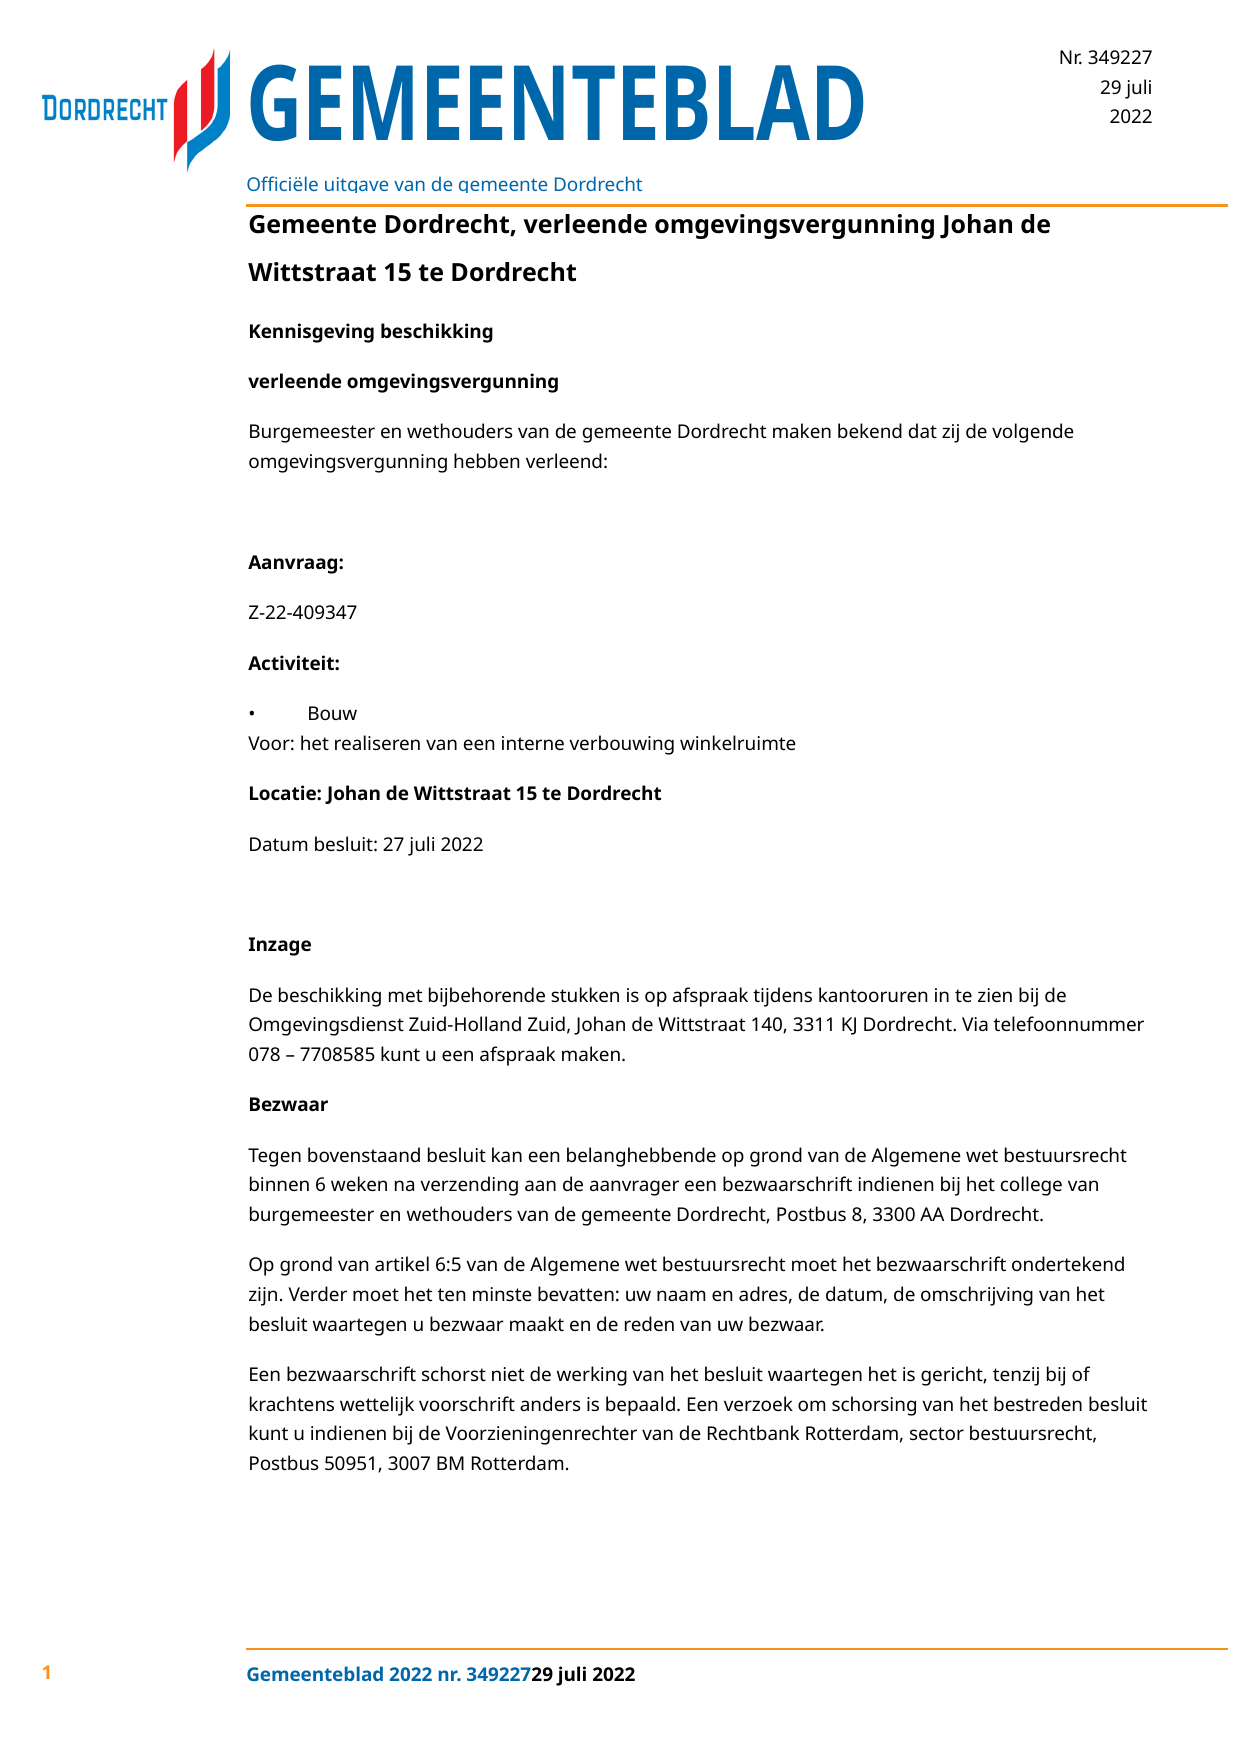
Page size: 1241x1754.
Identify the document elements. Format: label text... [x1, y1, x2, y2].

text Activiteit: [248, 650, 1152, 676]
text Locatie: Johan de Wittstraat 15 te Dordrecht [248, 780, 1152, 806]
text Tegen bovenstaand besluit kan een belanghebbende op grond van de Algemene wet bestuursrecht binnen 6 weken na verzending aan de aanvrager een bezwaarschrift indienen bij het college van burgemeester en wethouders van de gemeente Dordrecht, Postbus 8, 3300 AA Dordrecht. [248, 1142, 1152, 1227]
text Inzage [248, 932, 1152, 957]
text Kennisgeving beschikking [248, 318, 1152, 344]
text Een bezwaarschrift schorst niet de werking van het besluit waartegen het is gericht, tenzij bij of krachtens wettelijk voorschrift anders is bepaald. Een verzoek om schorsing van het bestreden besluit kunt u indienen bij de Voorzieningenrechter van de Rechtbank Rotterdam, sector bestuursrecht, Postbus 50951, 3007 BM Rotterdam. [248, 1361, 1152, 1476]
text Gemeente Dordrecht, verleende omgevingsvergunning Johan de Wittstraat 15 te Dordrecht [248, 207, 1152, 288]
text Aanvraag: [248, 549, 1152, 575]
text Burgemeester en wethouders van de gemeente Dordrecht maken bekend dat zij de volgende omgevingsvergunning hebben verleend: [248, 419, 1152, 474]
text verleende omgevingsvergunning [248, 368, 1152, 394]
text De beschikking met bijbehorende stukken is op afspraak tijdens kantooruren in te zien bij de Omgevingsdienst Zuid-Holland Zuid, Johan de Wittstraat 140, 3311 KJ Dordrecht. Via telefoonnummer 078 – 7708585 kunt u een afspraak maken. [248, 982, 1152, 1067]
text Voor: het realiseren van een interne verbouwing winkelruimte [248, 730, 1152, 756]
picture [41, 47, 231, 172]
text Z-22-409347 [248, 599, 1152, 625]
text Bezwaar [248, 1092, 1152, 1117]
list Bouw [248, 700, 1152, 726]
text Datum besluit: 27 juli 2022 [248, 831, 1152, 857]
text Op grond van artikel 6:5 van de Algemene wet bestuursrecht moet het bezwaarschrift ondertekend zijn. Verder moet het ten minste bevatten: uw naam en adres, de datum, de omschrijving van het besluit waartegen u bezwaar maakt en de reden van uw bezwaar. [248, 1252, 1152, 1337]
